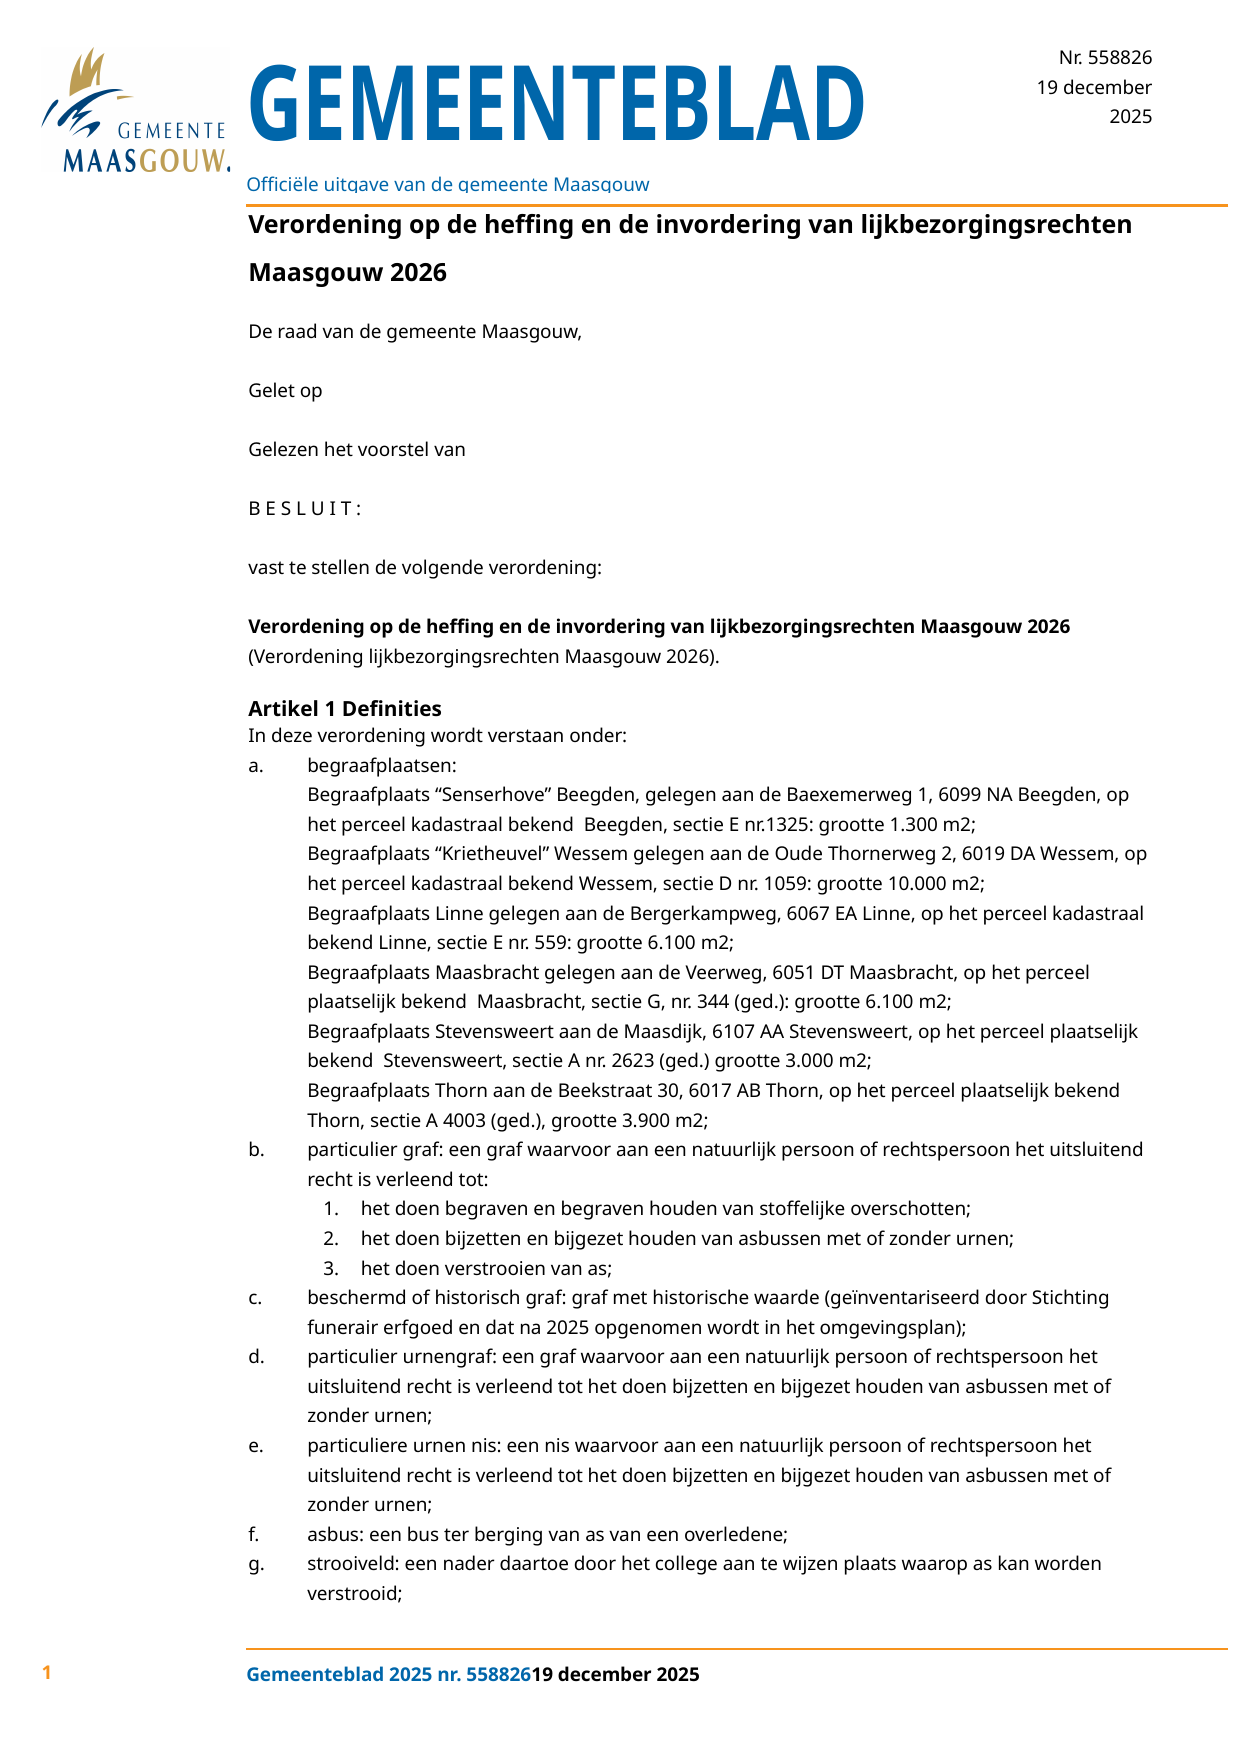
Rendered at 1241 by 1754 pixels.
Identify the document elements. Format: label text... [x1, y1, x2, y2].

text (Verordening lijkbezorgingsrechten Maasgouw 2026). [248, 643, 1152, 669]
list Begraafplaats Linne gelegen aan de Bergerkampweg, 6067 EA Linne, op het perceel kadastraal bekend Linne, sectie E nr. 559: grootte 6.100 m2; [248, 900, 1152, 955]
list begraafplaatsen: [248, 752, 1152, 777]
text Gelezen het voorstel van [248, 436, 1152, 462]
list strooiveld: een nader daartoe door het college aan te wijzen plaats waarop as kan worden verstrooid; [248, 1551, 1152, 1606]
text B E S L U I T : [248, 495, 1152, 521]
list Begraafplaats “Krietheuvel” Wessem gelegen aan de Oude Thornerweg 2, 6019 DA Wessem, op het perceel kadastraal bekend Wessem, sectie D nr. 1059: grootte 10.000 m2; [248, 841, 1152, 896]
list particulier urnengraf: een graf waarvoor aan een natuurlijk persoon of rechtspersoon het uitsluitend recht is verleend tot het doen bijzetten en bijgezet houden van asbussen met of zonder urnen; [248, 1343, 1152, 1428]
list het doen bijzetten en bijgezet houden van asbussen met of zonder urnen; [323, 1225, 1152, 1251]
list asbus: een bus ter berging van as van een overledene; [248, 1521, 1152, 1547]
list particulier graf: een graf waarvoor aan een natuurlijk persoon of rechtspersoon het uitsluitend recht is verleend tot: [248, 1136, 1152, 1192]
picture [41, 47, 231, 172]
text Gelet op [248, 377, 1152, 403]
text Artikel 1 Definities [248, 694, 1152, 722]
text Verordening op de heffing en de invordering van lijkbezorgingsrechten Maasgouw 2026 [248, 207, 1152, 288]
list Begraafplaats Maasbracht gelegen aan de Veerweg, 6051 DT Maasbracht, op het perceel plaatselijk bekend Maasbracht, sectie G, nr. 344 (ged.): grootte 6.100 m2; [248, 959, 1152, 1014]
list Begraafplaats Stevensweert aan de Maasdijk, 6107 AA Stevensweert, op het perceel plaatselijk bekend Stevensweert, sectie A nr. 2623 (ged.) grootte 3.000 m2; [248, 1018, 1152, 1073]
list het doen verstrooien van as; [323, 1255, 1152, 1280]
list particuliere urnen nis: een nis waarvoor aan een natuurlijk persoon of rechtspersoon het uitsluitend recht is verleend tot het doen bijzetten en bijgezet houden van asbussen met of zonder urnen; [248, 1432, 1152, 1517]
list Begraafplaats Thorn aan de Beekstraat 30, 6017 AB Thorn, op het perceel plaatselijk bekend Thorn, sectie A 4003 (ged.), grootte 3.900 m2; [248, 1077, 1152, 1132]
text vast te stellen de volgende verordening: [248, 554, 1152, 580]
text In deze verordening wordt verstaan onder: [248, 722, 1152, 748]
list het doen begraven en begraven houden van stoffelijke overschotten; [323, 1196, 1152, 1221]
text Verordening op de heffing en de invordering van lijkbezorgingsrechten Maasgouw 2026 [248, 614, 1152, 639]
list beschermd of historisch graf: graf met historische waarde (geïnventariseerd door Stichting funerair erfgoed en dat na 2025 opgenomen wordt in het omgevingsplan); [248, 1284, 1152, 1339]
list Begraafplaats “Senserhove” Beegden, gelegen aan de Baexemerweg 1, 6099 NA Beegden, op het perceel kadastraal bekend Beegden, sectie E nr.1325: grootte 1.300 m2; [248, 781, 1152, 837]
text De raad van de gemeente Maasgouw, [248, 318, 1152, 344]
